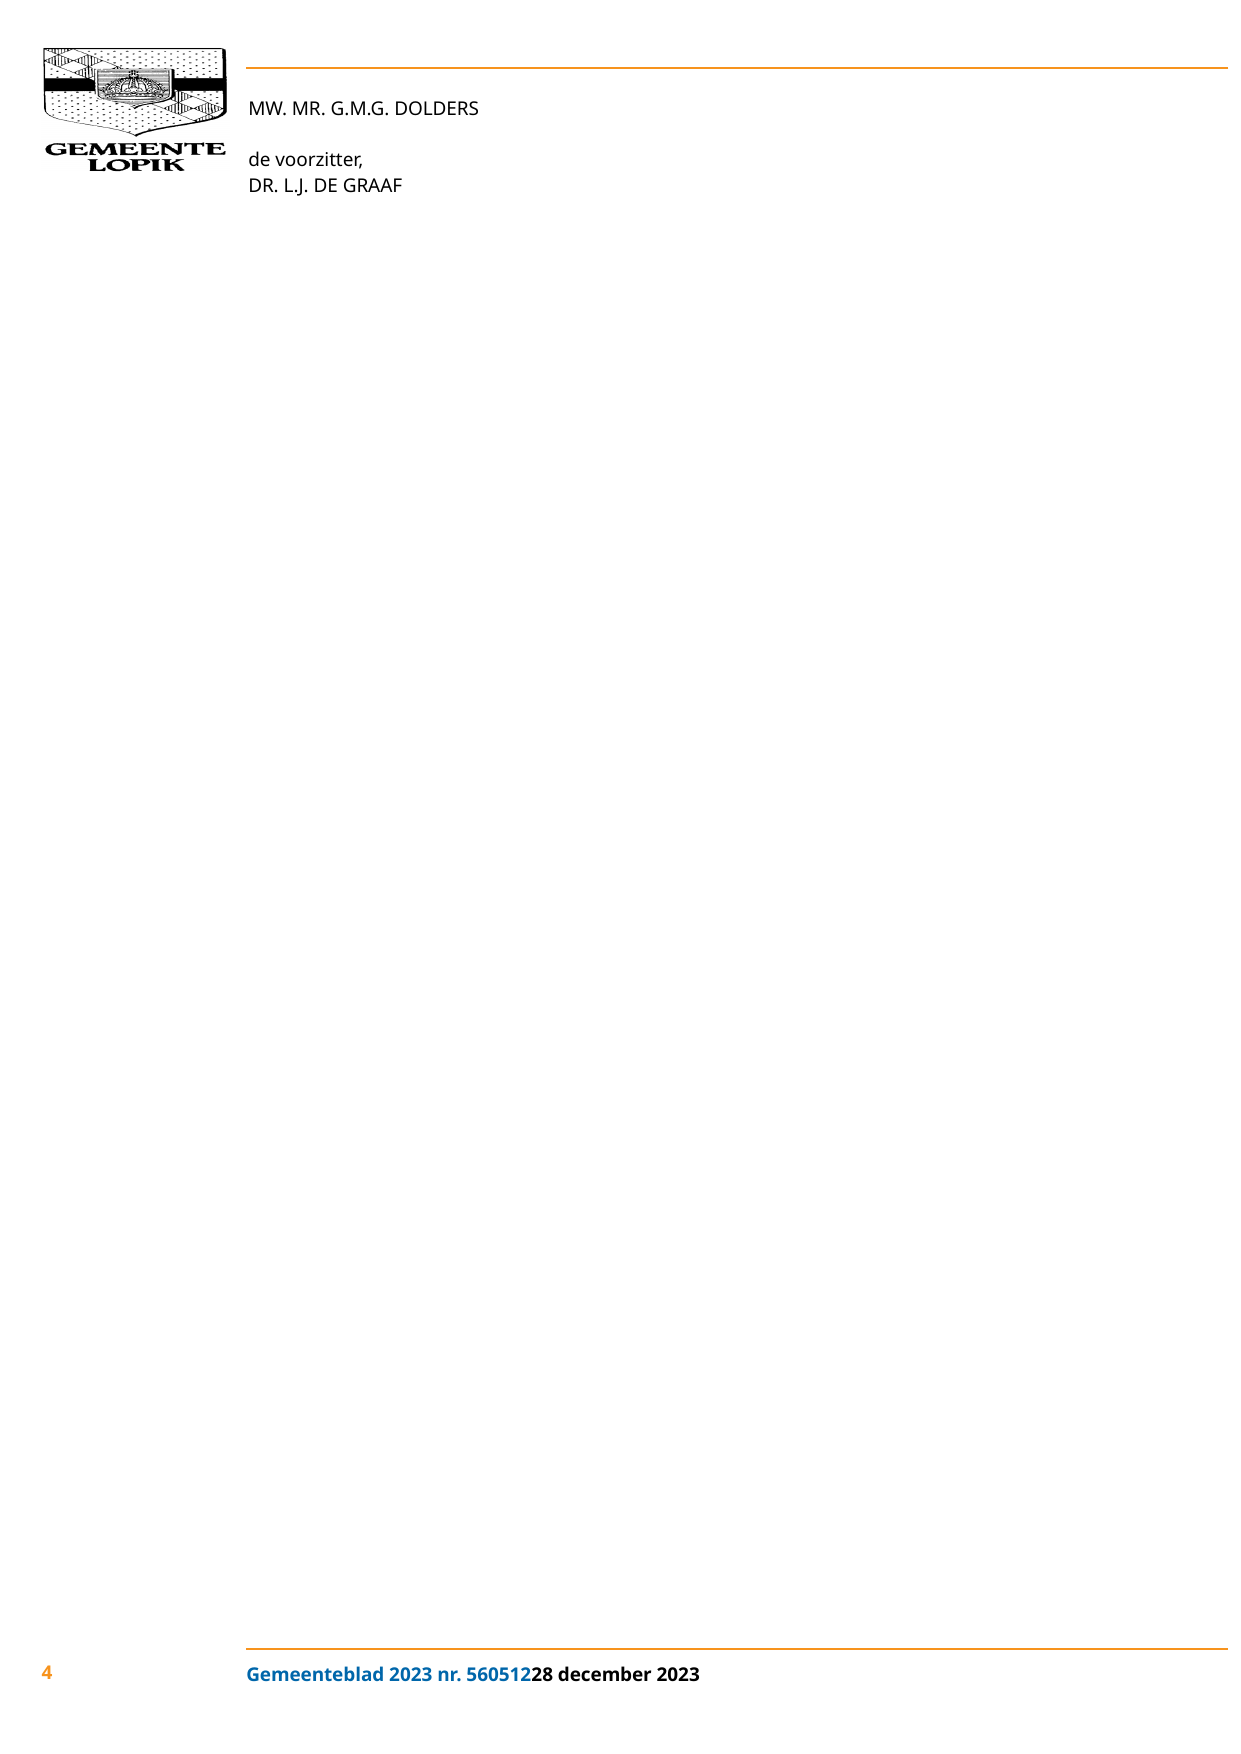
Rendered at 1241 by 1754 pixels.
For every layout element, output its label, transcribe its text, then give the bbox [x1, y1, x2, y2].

picture [41, 47, 231, 172]
text MW. MR. G.M.G. DOLDERS [248, 95, 1152, 121]
text DR. L.J. DE GRAAF [248, 172, 1152, 198]
text de voorzitter, [248, 146, 1152, 172]
